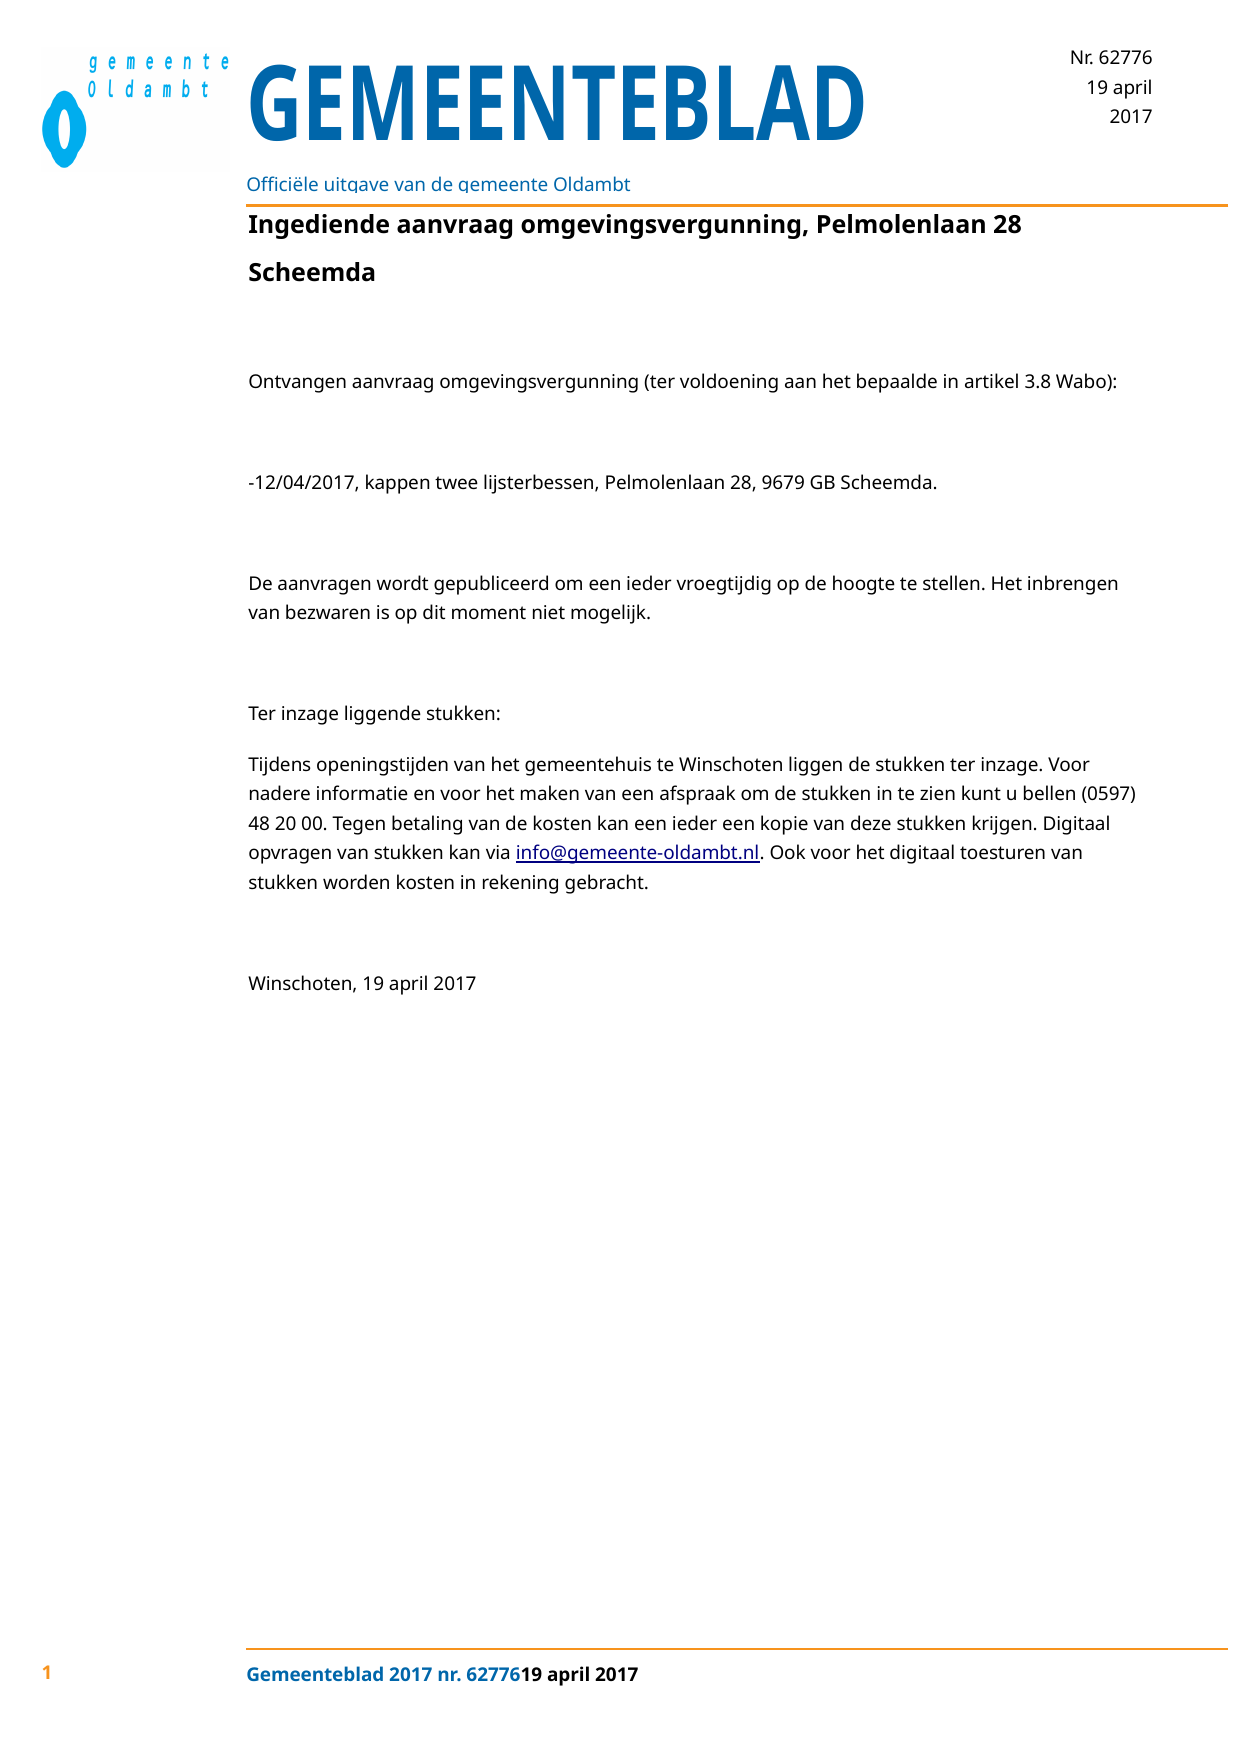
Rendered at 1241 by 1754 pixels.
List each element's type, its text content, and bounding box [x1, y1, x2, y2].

text Tijdens openingstijden van het gemeentehuis te Winschoten liggen de stukken ter inzage. Voor nadere informatie en voor het maken van een afspraak om de stukken in te zien kunt u bellen (0597) 48 20 00. Tegen betaling van de kosten kan een ieder een kopie van deze stukken krijgen. Digitaal opvragen van stukken kan via info@gemeente-oldambt.nl. Ook voor het digitaal toesturen van stukken worden kosten in rekening gebracht. [248, 751, 1152, 895]
text Ontvangen aanvraag omgevingsvergunning (ter voldoening aan het bepaalde in artikel 3.8 Wabo): [248, 368, 1152, 394]
picture [41, 47, 231, 172]
text -12/04/2017, kappen twee lijsterbessen, Pelmolenlaan 28, 9679 GB Scheemda. [248, 469, 1152, 495]
text Ter inzage liggende stukken: [248, 700, 1152, 726]
text Ingediende aanvraag omgevingsvergunning, Pelmolenlaan 28 Scheemda [248, 207, 1152, 288]
text De aanvragen wordt gepubliceerd om een ieder vroegtijdig op de hoogte te stellen. Het inbrengen van bezwaren is op dit moment niet mogelijk. [248, 570, 1152, 625]
text Winschoten, 19 april 2017 [248, 970, 1152, 996]
